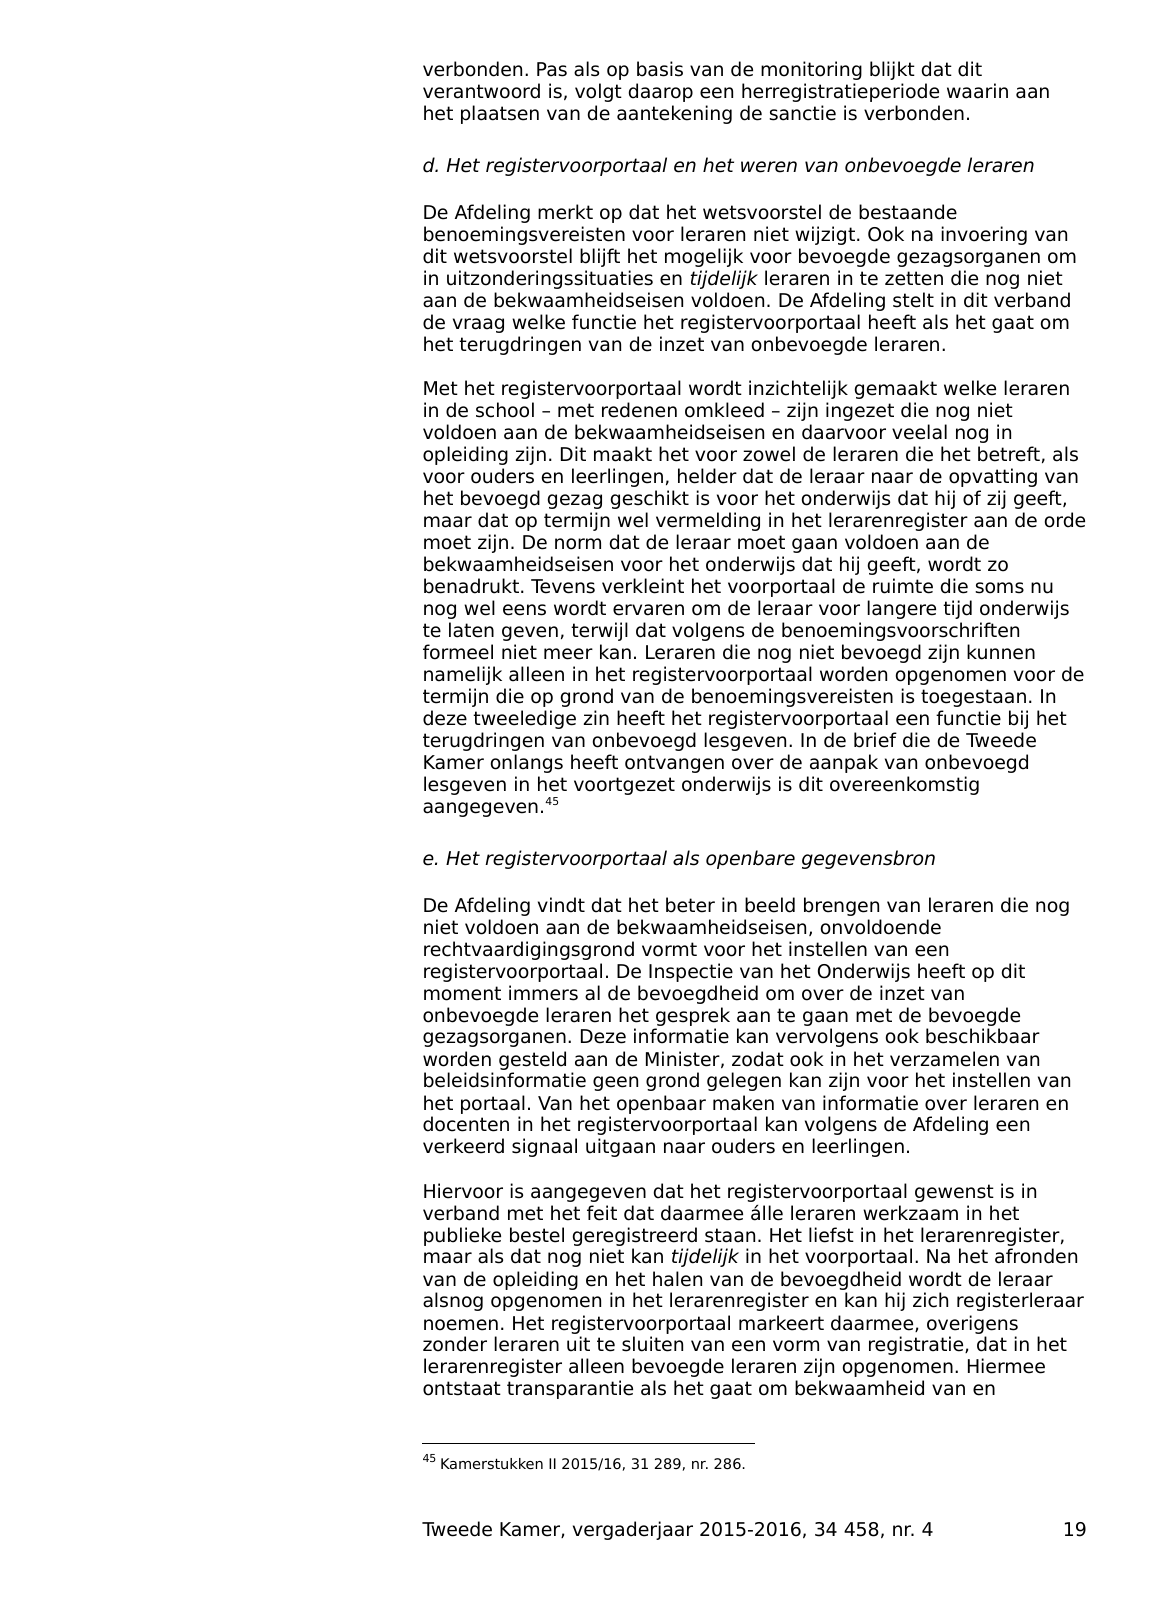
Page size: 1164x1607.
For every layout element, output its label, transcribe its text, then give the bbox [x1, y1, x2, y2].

text verbonden. Pas als op basis van de monitoring blijkt dat dit verantwoord is, volgt daarop een herregistratieperiode waarin aan het plaatsen van de aantekening de sanctie is verbonden. [422, 59, 1087, 125]
subtitle d. Het registervoorportaal en het weren van onbevoegde leraren [422, 155, 1087, 177]
text De Afdeling merkt op dat het wetsvoorstel de bestaande benoemingsvereisten voor leraren niet wijzigt. Ook na invoering van dit wetsvoorstel blijft het mogelijk voor bevoegde gezagsorganen om in uitzonderingssituaties en tijdelijk leraren in te zetten die nog niet aan de bekwaamheidseisen voldoen. De Afdeling stelt in dit verband de vraag welke functie het registervoorportaal heeft als het gaat om het terugdringen van de inzet van onbevoegde leraren. [422, 202, 1087, 356]
text Hiervoor is aangegeven dat het registervoorportaal gewenst is in verband met het feit dat daarmee álle leraren werkzaam in het publieke bestel geregistreerd staan. Het liefst in het lerarenregister, maar als dat nog niet kan tijdelijk in het voorportaal. Na het afronden van de opleiding en het halen van de bevoegdheid wordt de leraar alsnog opgenomen in het lerarenregister en kan hij zich registerleraar noemen. Het registervoorportaal markeert daarmee, overigens zonder leraren uit te sluiten van een vorm van registratie, dat in het lerarenregister alleen bevoegde leraren zijn opgenomen. Hiermee ontstaat transparantie als het gaat om bekwaamheid van en [422, 1181, 1087, 1400]
text Kamerstukken II 2015/16, 31 289, nr. 286. [422, 1452, 1087, 1474]
text Met het registervoorportaal wordt inzichtelijk gemaakt welke leraren in de school – met redenen omkleed – zijn ingezet die nog niet voldoen aan de bekwaamheidseisen en daarvoor veelal nog in opleiding zijn. Dit maakt het voor zowel de leraren die het betreft, als voor ouders en leerlingen, helder dat de leraar naar de opvatting van het bevoegd gezag geschikt is voor het onderwijs dat hij of zij geeft, maar dat op termijn wel vermelding in het lerarenregister aan de orde moet zijn. De norm dat de leraar moet gaan voldoen aan de bekwaamheidseisen voor het onderwijs dat hij geeft, wordt zo benadrukt. Tevens verkleint het voorportaal de ruimte die soms nu nog wel eens wordt ervaren om de leraar voor langere tijd onderwijs te laten geven, terwijl dat volgens de benoemingsvoorschriften formeel niet meer kan. Leraren die nog niet bevoegd zijn kunnen namelijk alleen in het registervoorportaal worden opgenomen voor de termijn die op grond van de benoemingsvereisten is toegestaan. In deze tweeledige zin heeft het registervoorportaal een functie bij het terugdringen van onbevoegd lesgeven. In de brief die de Tweede Kamer onlangs heeft ontvangen over de aanpak van onbevoegd lesgeven in het voortgezet onderwijs is dit overeenkomstig aangegeven. [422, 378, 1087, 818]
subtitle e. Het registervoorportaal als openbare gegevensbron [422, 848, 1087, 869]
text De Afdeling vindt dat het beter in beeld brengen van leraren die nog niet voldoen aan de bekwaamheidseisen, onvoldoende rechtvaardigingsgrond vormt voor het instellen van een registervoorportaal. De Inspectie van het Onderwijs heeft op dit moment immers al de bevoegdheid om over de inzet van onbevoegde leraren het gesprek aan te gaan met de bevoegde gezagsorganen. Deze informatie kan vervolgens ook beschikbaar worden gesteld aan de Minister, zodat ook in het verzamelen van beleidsinformatie geen grond gelegen kan zijn voor het instellen van het portaal. Van het openbaar maken van informatie over leraren en docenten in het registervoorportaal kan volgens de Afdeling een verkeerd signaal uitgaan naar ouders en leerlingen. [422, 894, 1087, 1158]
